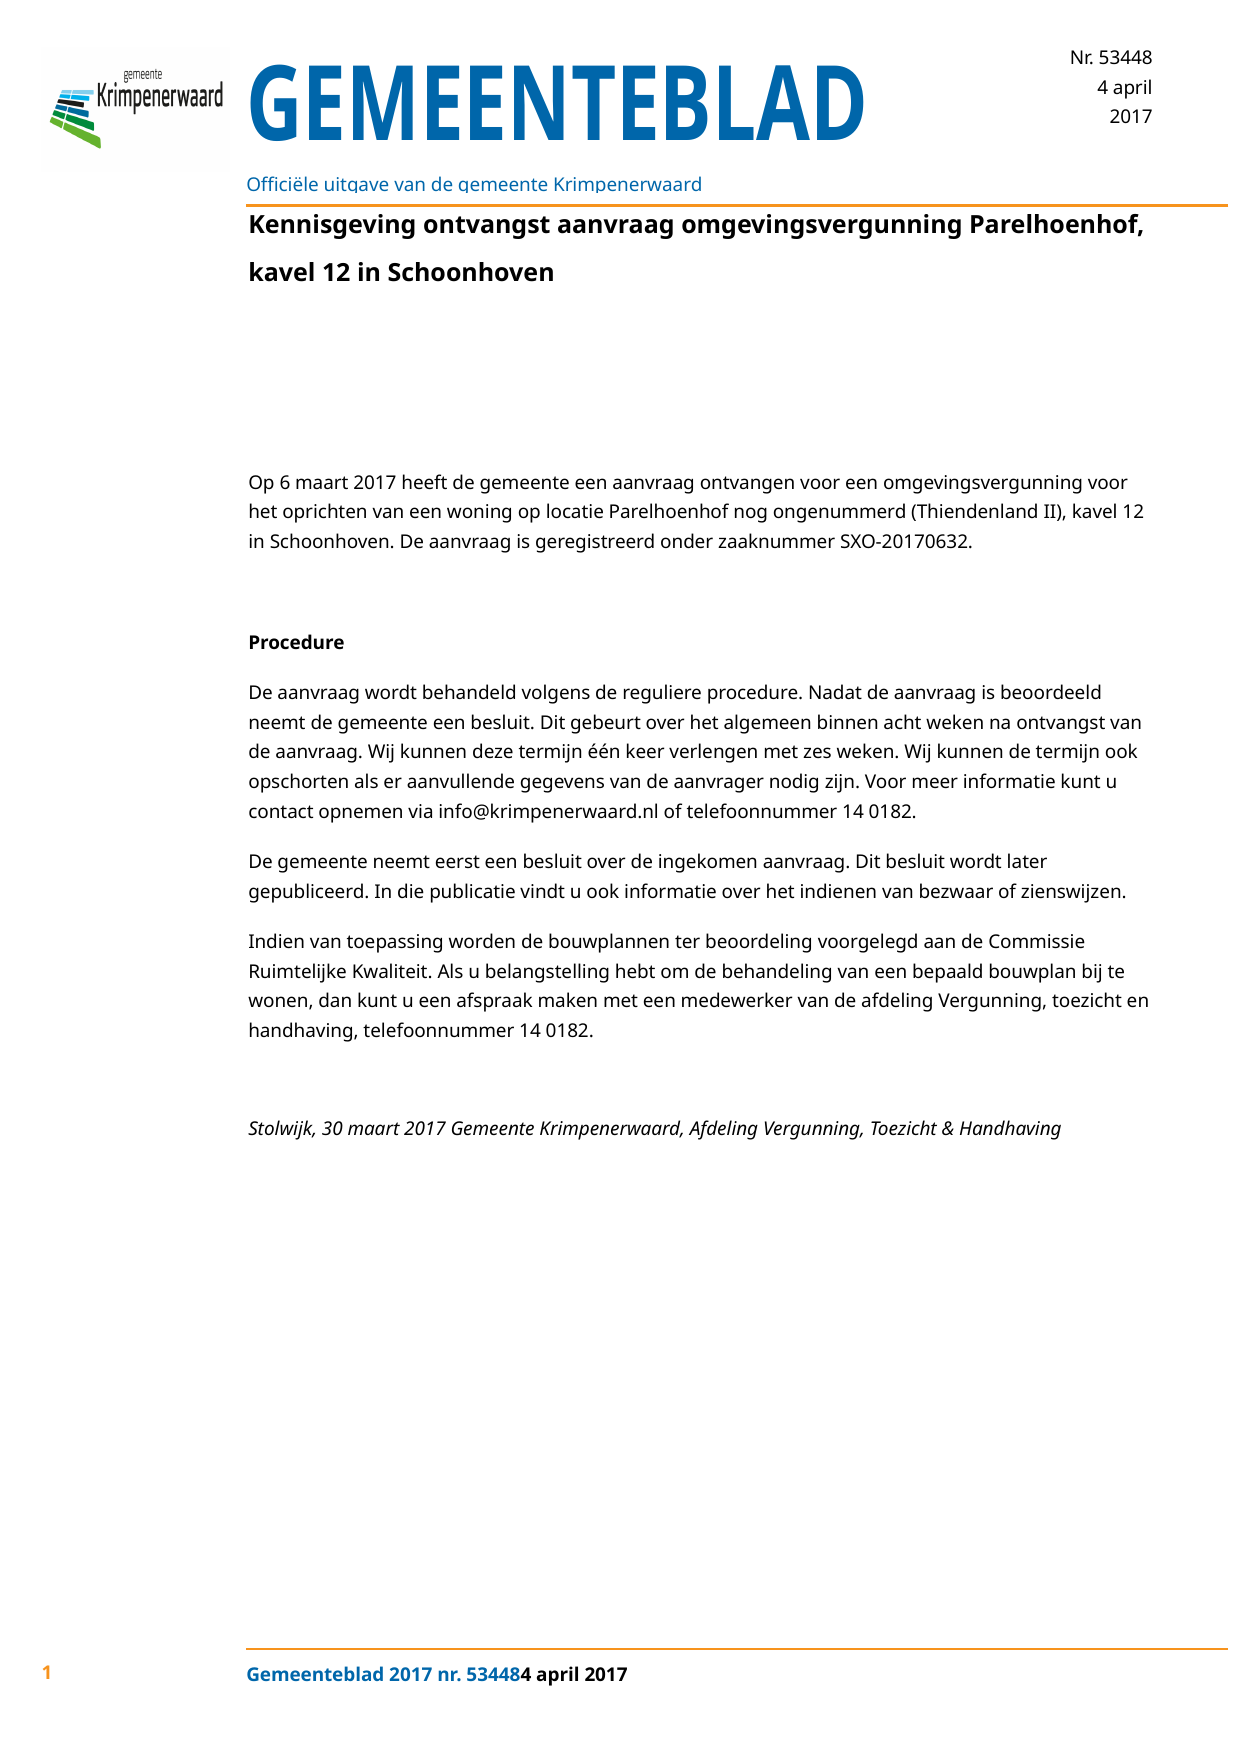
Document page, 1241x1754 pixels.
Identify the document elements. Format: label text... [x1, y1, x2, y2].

text Stolwijk, 30 maart 2017 Gemeente Krimpenerwaard, Afdeling Vergunning, Toezicht & Handhaving [248, 1115, 1152, 1141]
text Indien van toepassing worden de bouwplannen ter beoordeling voorgelegd aan de Commissie Ruimtelijke Kwaliteit. Als u belangstelling hebt om de behandeling van een bepaald bouwplan bij te wonen, dan kunt u een afspraak maken met een medewerker van de afdeling Vergunning, toezicht en handhaving, telefoonnummer 14 0182. [248, 928, 1152, 1043]
picture [41, 47, 231, 172]
text Procedure [248, 629, 1152, 655]
text Op 6 maart 2017 heeft de gemeente een aanvraag ontvangen voor een omgevingsvergunning voor het oprichten van een woning op locatie Parelhoenhof nog ongenummerd (Thiendenland II), kavel 12 in Schoonhoven. De aanvraag is geregistreerd onder zaaknummer SXO-20170632. [248, 469, 1152, 554]
text De gemeente neemt eerst een besluit over de ingekomen aanvraag. Dit besluit wordt later gepubliceerd. In die publicatie vindt u ook informatie over het indienen van bezwaar of zienswijzen. [248, 848, 1152, 904]
text Kennisgeving ontvangst aanvraag omgevingsvergunning Parelhoenhof, kavel 12 in Schoonhoven [248, 207, 1152, 288]
text De aanvraag wordt behandeld volgens de reguliere procedure. Nadat de aanvraag is beoordeeld neemt de gemeente een besluit. Dit gebeurt over het algemeen binnen acht weken na ontvangst van de aanvraag. Wij kunnen deze termijn één keer verlengen met zes weken. Wij kunnen de termijn ook opschorten als er aanvullende gegevens van de aanvrager nodig zijn. Voor meer informatie kunt u contact opnemen via info@krimpenerwaard.nl of telefoonnummer 14 0182. [248, 679, 1152, 824]
